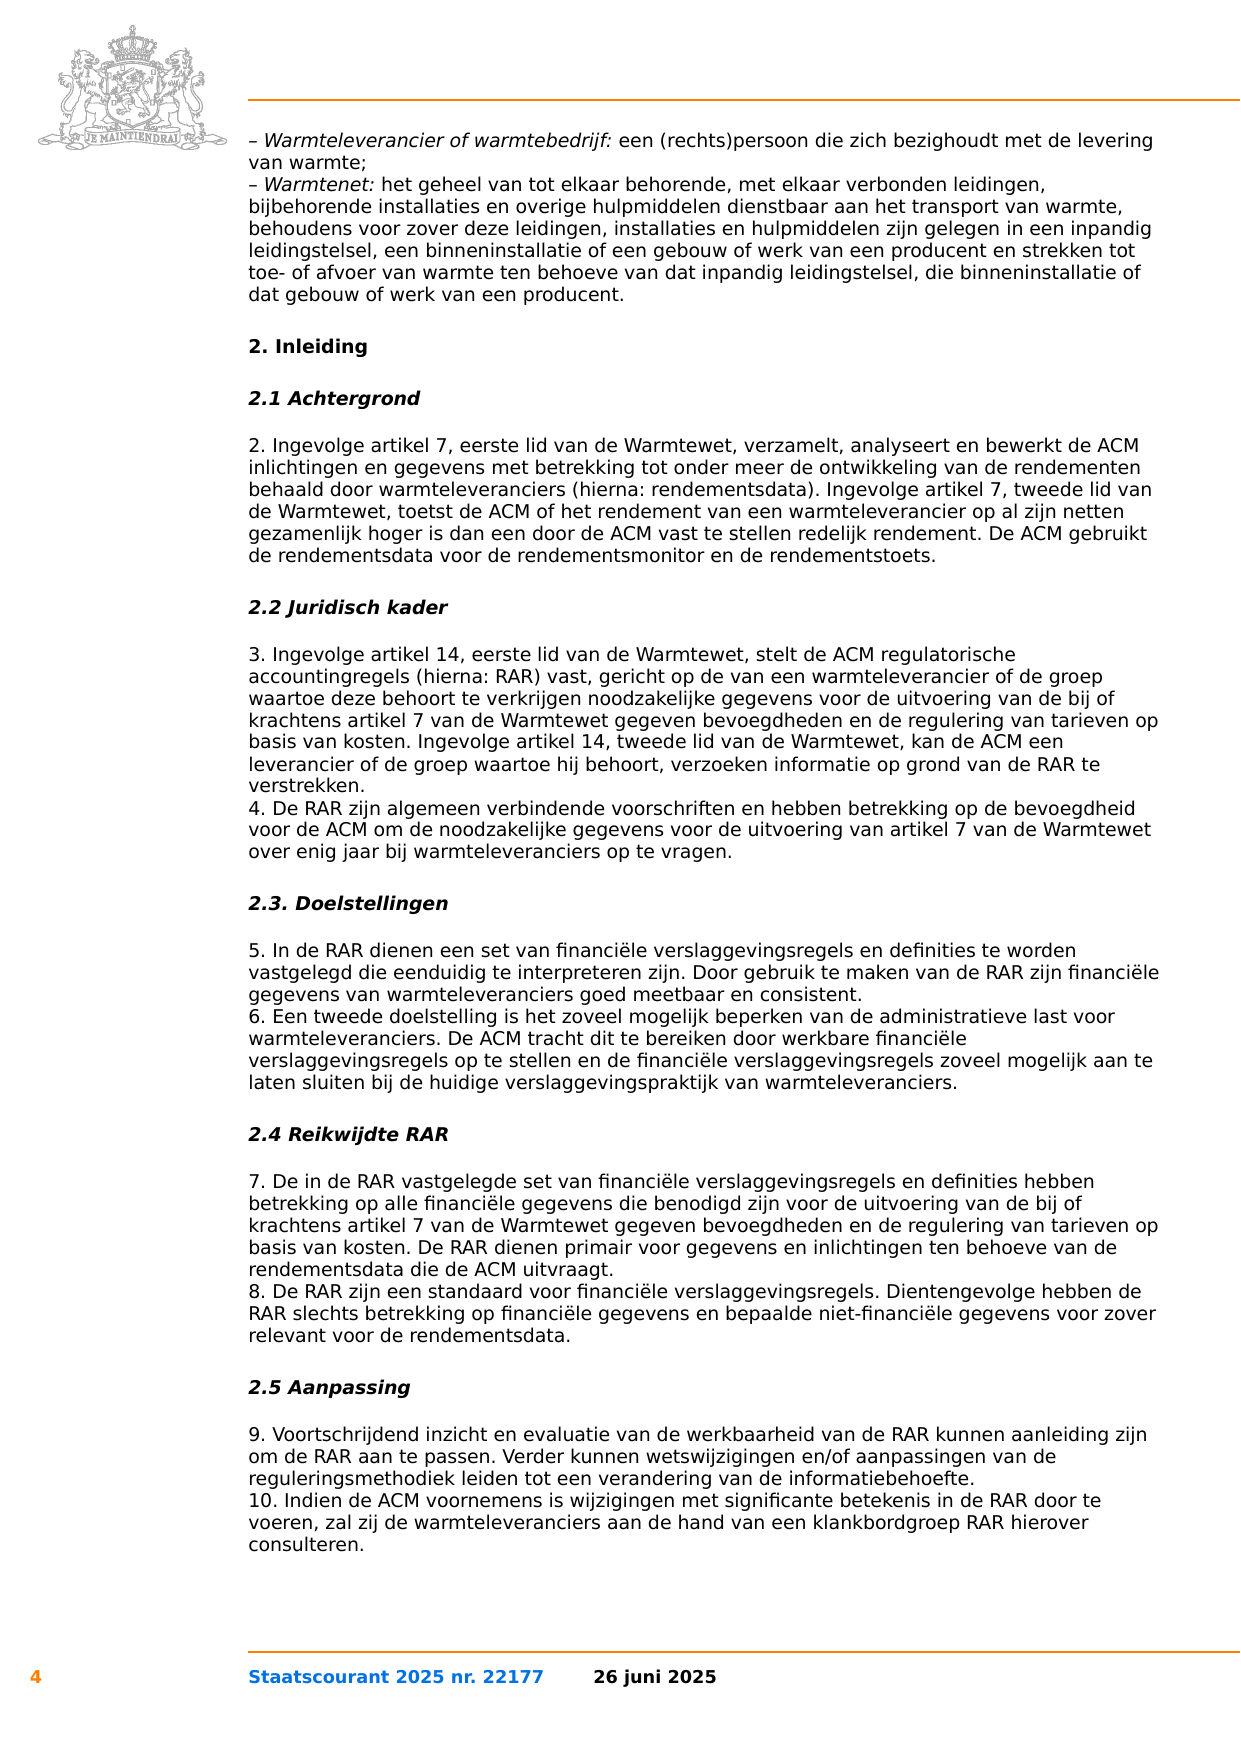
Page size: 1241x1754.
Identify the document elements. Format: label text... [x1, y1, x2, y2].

text 5. In de RAR dienen een set van financiële verslaggevingsregels en definities te worden vastgelegd die eenduidig te interpreteren zijn. Door gebruik te maken van de RAR zijn financiële gegevens van warmteleveranciers goed meetbaar en consistent. [248, 940, 1163, 1006]
subtitle 2.2 Juridisch kader [248, 597, 1163, 618]
subtitle 2. Inleiding [248, 336, 1163, 358]
text 8. De RAR zijn een standaard voor financiële verslaggevingsregels. Dientengevolge hebben de RAR slechts betrekking op financiële gegevens en bepaalde niet-financiële gegevens voor zover relevant voor de rendementsdata. [248, 1281, 1163, 1347]
text 7. De in de RAR vastgelegde set van financiële verslaggevingsregels en definities hebben betrekking op alle financiële gegevens die benodigd zijn voor de uitvoering van de bij of krachtens artikel 7 van de Warmtewet gegeven bevoegdheden en de regulering van tarieven op basis van kosten. De RAR dienen primair voor gegevens en inlichtingen ten behoeve van de rendementsdata die de ACM uitvraagt. [248, 1171, 1163, 1281]
text 3. Ingevolge artikel 14, eerste lid van de Warmtewet, stelt de ACM regulatorische accountingregels (hierna: RAR) vast, gericht op de van een warmteleverancier of de groep waartoe deze behoort te verkrijgen noodzakelijke gegevens voor de uitvoering van de bij of krachtens artikel 7 van de Warmtewet gegeven bevoegdheden en de regulering van tarieven op basis van kosten. Ingevolge artikel 14, tweede lid van de Warmtewet, kan de ACM een leverancier of de groep waartoe hij behoort, verzoeken informatie op grond van de RAR te verstrekken. [248, 643, 1163, 797]
subtitle 2.1 Achtergrond [248, 388, 1163, 410]
picture [38, 25, 227, 150]
text – Warmtenet: het geheel van tot elkaar behorende, met elkaar verbonden leidingen, bijbehorende installaties en overige hulpmiddelen dienstbaar aan het transport van warmte, behoudens voor zover deze leidingen, installaties en hulpmiddelen zijn gelegen in een inpandig leidingstelsel, een binneninstallatie of een gebouw of werk van een producent en strekken tot toe- of afvoer van warmte ten behoeve van dat inpandig leidingstelsel, die binneninstallatie of dat gebouw of werk van een producent. [248, 174, 1163, 306]
text 6. Een tweede doelstelling is het zoveel mogelijk beperken van de administratieve last voor warmteleveranciers. De ACM tracht dit te bereiken door werkbare financiële verslaggevingsregels op te stellen en de financiële verslaggevingsregels zoveel mogelijk aan te laten sluiten bij de huidige verslaggevingspraktijk van warmteleveranciers. [248, 1006, 1163, 1094]
text 4. De RAR zijn algemeen verbindende voorschriften en hebben betrekking op de bevoegdheid voor de ACM om de noodzakelijke gegevens voor de uitvoering van artikel 7 van de Warmtewet over enig jaar bij warmteleveranciers op te vragen. [248, 797, 1163, 863]
text 2. Ingevolge artikel 7, eerste lid van de Warmtewet, verzamelt, analyseert en bewerkt de ACM inlichtingen en gegevens met betrekking tot onder meer de ontwikkeling van de rendementen behaald door warmteleveranciers (hierna: rendementsdata). Ingevolge artikel 7, tweede lid van de Warmtewet, toetst de ACM of het rendement van een warmteleverancier op al zijn netten gezamenlijk hoger is dan een door de ACM vast te stellen redelijk rendement. De ACM gebruikt de rendementsdata voor de rendementsmonitor en de rendementstoets. [248, 435, 1163, 567]
subtitle 2.4 Reikwijdte RAR [248, 1124, 1163, 1146]
subtitle 2.3. Doelstellingen [248, 893, 1163, 915]
subtitle 2.5 Aanpassing [248, 1377, 1163, 1399]
text – Warmteleverancier of warmtebedrijf: een (rechts)persoon die zich bezighoudt met de levering van warmte; [248, 130, 1163, 174]
text 9. Voortschrijdend inzicht en evaluatie van de werkbaarheid van de RAR kunnen aanleiding zijn om de RAR aan te passen. Verder kunnen wetswijzigingen en/of aanpassingen van de reguleringsmethodiek leiden tot een verandering van de informatiebehoefte. [248, 1424, 1163, 1490]
text 10. Indien de ACM voornemens is wijzigingen met significante betekenis in de RAR door te voeren, zal zij de warmteleveranciers aan de hand van een klankbordgroep RAR hierover consulteren. [248, 1490, 1163, 1556]
